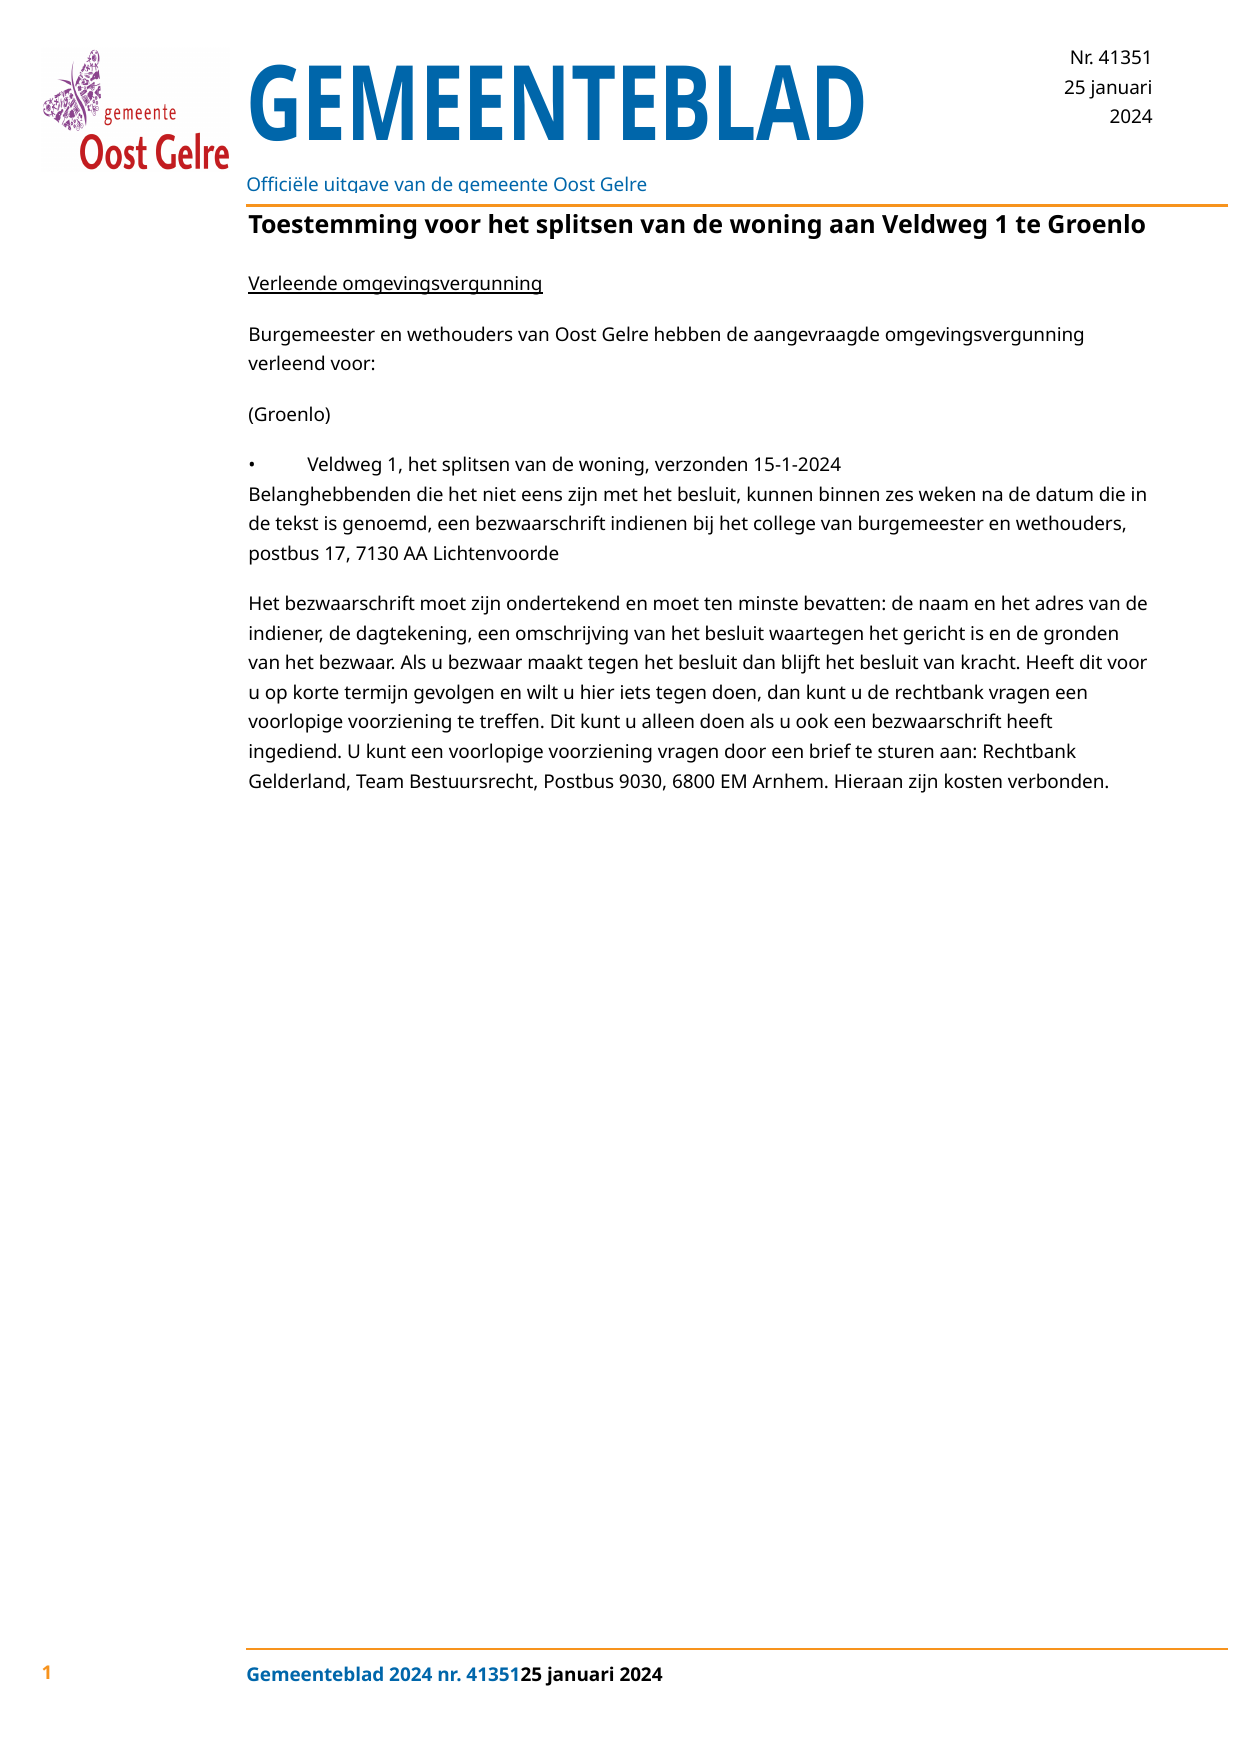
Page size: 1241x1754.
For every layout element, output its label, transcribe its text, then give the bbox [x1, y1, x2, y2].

list Veldweg 1, het splitsen van de woning, verzonden 15-1-2024 [248, 451, 1152, 477]
text Verleende omgevingsvergunning [248, 270, 1152, 296]
text Toestemming voor het splitsen van de woning aan Veldweg 1 te Groenlo [248, 207, 1152, 241]
text Het bezwaarschrift moet zijn ondertekend en moet ten minste bevatten: de naam en het adres van de indiener, de dagtekening, een omschrijving van het besluit waartegen het gericht is en de gronden van het bezwaar. Als u bezwaar maakt tegen het besluit dan blijft het besluit van kracht. Heeft dit voor u op korte termijn gevolgen en wilt u hier iets tegen doen, dan kunt u de rechtbank vragen een voorlopige voorziening te treffen. Dit kunt u alleen doen als u ook een bezwaarschrift heeft ingediend. U kunt een voorlopige voorziening vragen door een brief te sturen aan: Rechtbank Gelderland, Team Bestuursrecht, Postbus 9030, 6800 EM Arnhem. Hieraan zijn kosten verbonden. [248, 590, 1152, 793]
picture [41, 47, 231, 172]
text Belanghebbenden die het niet eens zijn met het besluit, kunnen binnen zes weken na de datum die in de tekst is genoemd, een bezwaarschrift indienen bij het college van burgemeester en wethouders, postbus 17, 7130 AA Lichtenvoorde [248, 481, 1152, 566]
text Burgemeester en wethouders van Oost Gelre hebben de aangevraagde omgevingsvergunning verleend voor: [248, 321, 1152, 376]
text (Groenlo) [248, 401, 1152, 426]
